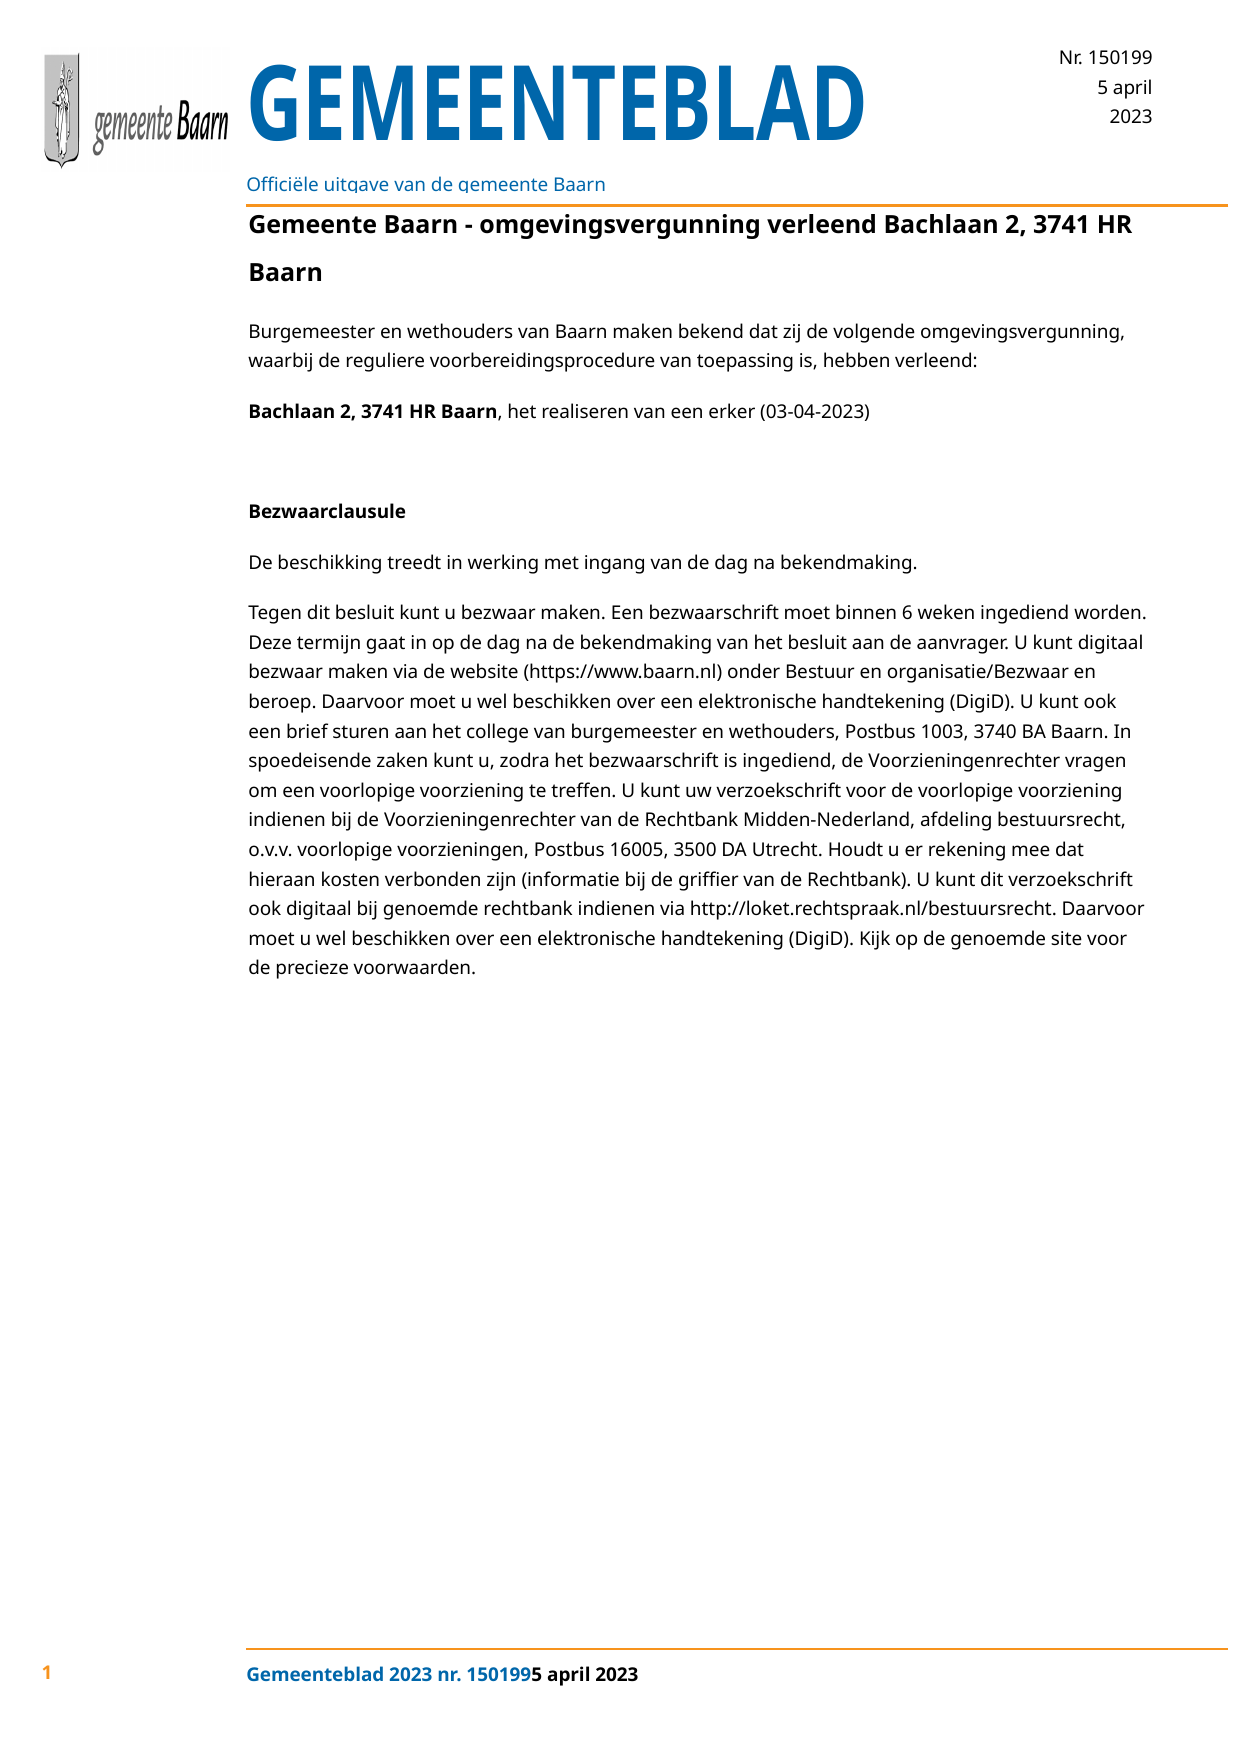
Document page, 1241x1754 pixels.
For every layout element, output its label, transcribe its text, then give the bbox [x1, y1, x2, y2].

text Bachlaan 2, 3741 HR Baarn, het realiseren van een erker (03-04-2023) [248, 398, 1152, 424]
text Bezwaarclausule [248, 499, 1152, 524]
text De beschikking treedt in werking met ingang van de dag na bekendmaking. [248, 549, 1152, 575]
text Burgemeester en wethouders van Baarn maken bekend dat zij de volgende omgevingsvergunning, waarbij de reguliere voorbereidingsprocedure van toepassing is, hebben verleend: [248, 318, 1152, 373]
text Tegen dit besluit kunt u bezwaar maken. Een bezwaarschrift moet binnen 6 weken ingediend worden. Deze termijn gaat in op de dag na de bekendmaking van het besluit aan de aanvrager. U kunt digitaal bezwaar maken via de website (https://www.baarn.nl) onder Bestuur en organisatie/Bezwaar en beroep. Daarvoor moet u wel beschikken over een elektronische handtekening (DigiD). U kunt ook een brief sturen aan het college van burgemeester en wethouders, Postbus 1003, 3740 BA Baarn. In spoedeisende zaken kunt u, zodra het bezwaarschrift is ingediend, de Voorzieningenrechter vragen om een voorlopige voorziening te treffen. U kunt uw verzoekschrift voor de voorlopige voorziening indienen bij de Voorzieningenrechter van de Rechtbank Midden-Nederland, afdeling bestuursrecht, o.v.v. voorlopige voorzieningen, Postbus 16005, 3500 DA Utrecht. Houdt u er rekening mee dat hieraan kosten verbonden zijn (informatie bij de griffier van de Rechtbank). U kunt dit verzoekschrift ook digitaal bij genoemde rechtbank indienen via http://loket.rechtspraak.nl/bestuursrecht. Daarvoor moet u wel beschikken over een elektronische handtekening (DigiD). Kijk op de genoemde site voor de precieze voorwaarden. [248, 599, 1152, 980]
text Gemeente Baarn - omgevingsvergunning verleend Bachlaan 2, 3741 HR Baarn [248, 207, 1152, 288]
picture [41, 47, 231, 172]
